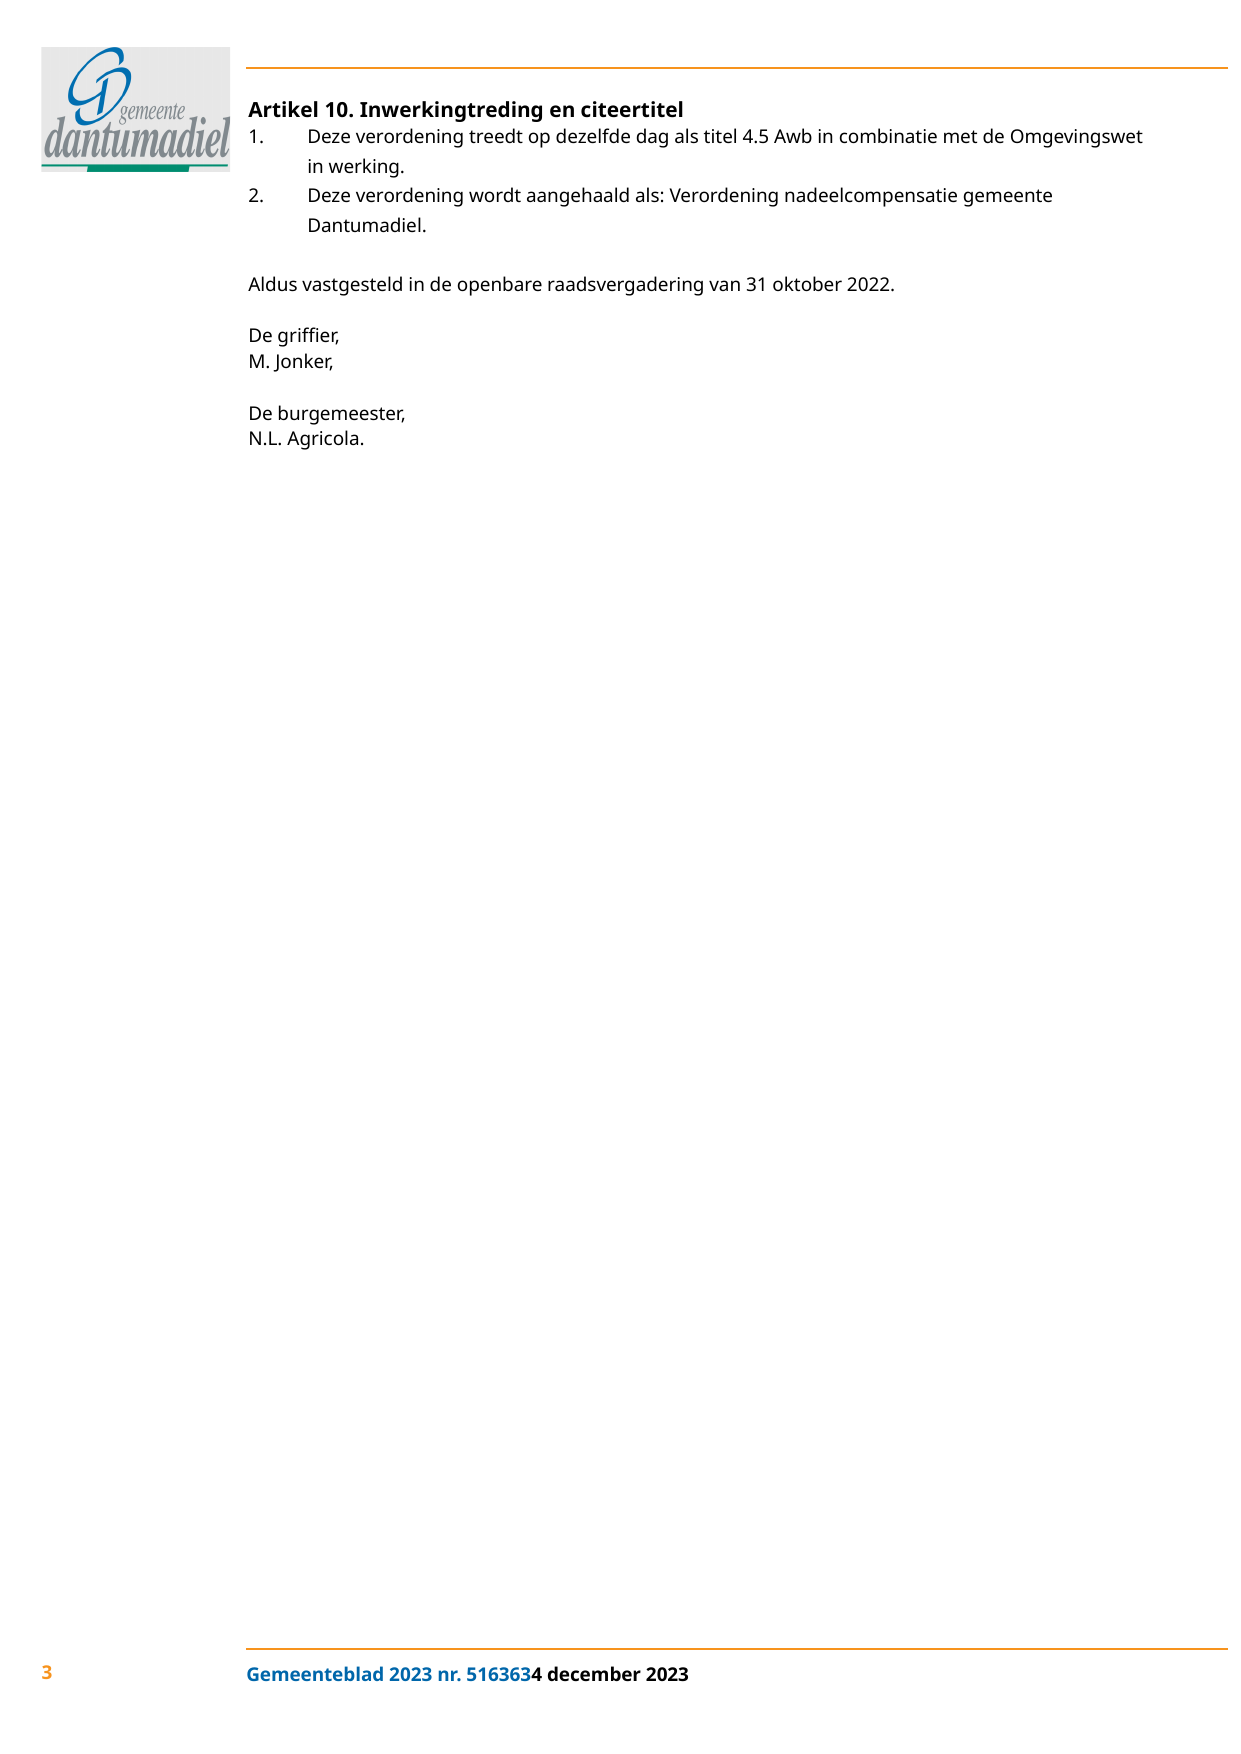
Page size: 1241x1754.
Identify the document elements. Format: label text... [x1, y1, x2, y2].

text De burgemeester, [248, 400, 1152, 426]
text M. Jonker, [248, 348, 1152, 374]
list Deze verordening treedt op dezelfde dag als titel 4.5 Awb in combinatie met de Omgevingswet in werking. [248, 123, 1152, 178]
text N.L. Agricola. [248, 426, 1152, 451]
text Aldus vastgesteld in de openbare raadsvergadering van 31 oktober 2022. [248, 271, 1152, 297]
text Artikel 10. Inwerkingtreding en citeertitel [248, 95, 1152, 123]
text De griffier, [248, 323, 1152, 348]
picture [41, 47, 231, 172]
list Deze verordening wordt aangehaald als: Verordening nadeelcompensatie gemeente Dantumadiel. [248, 182, 1152, 238]
